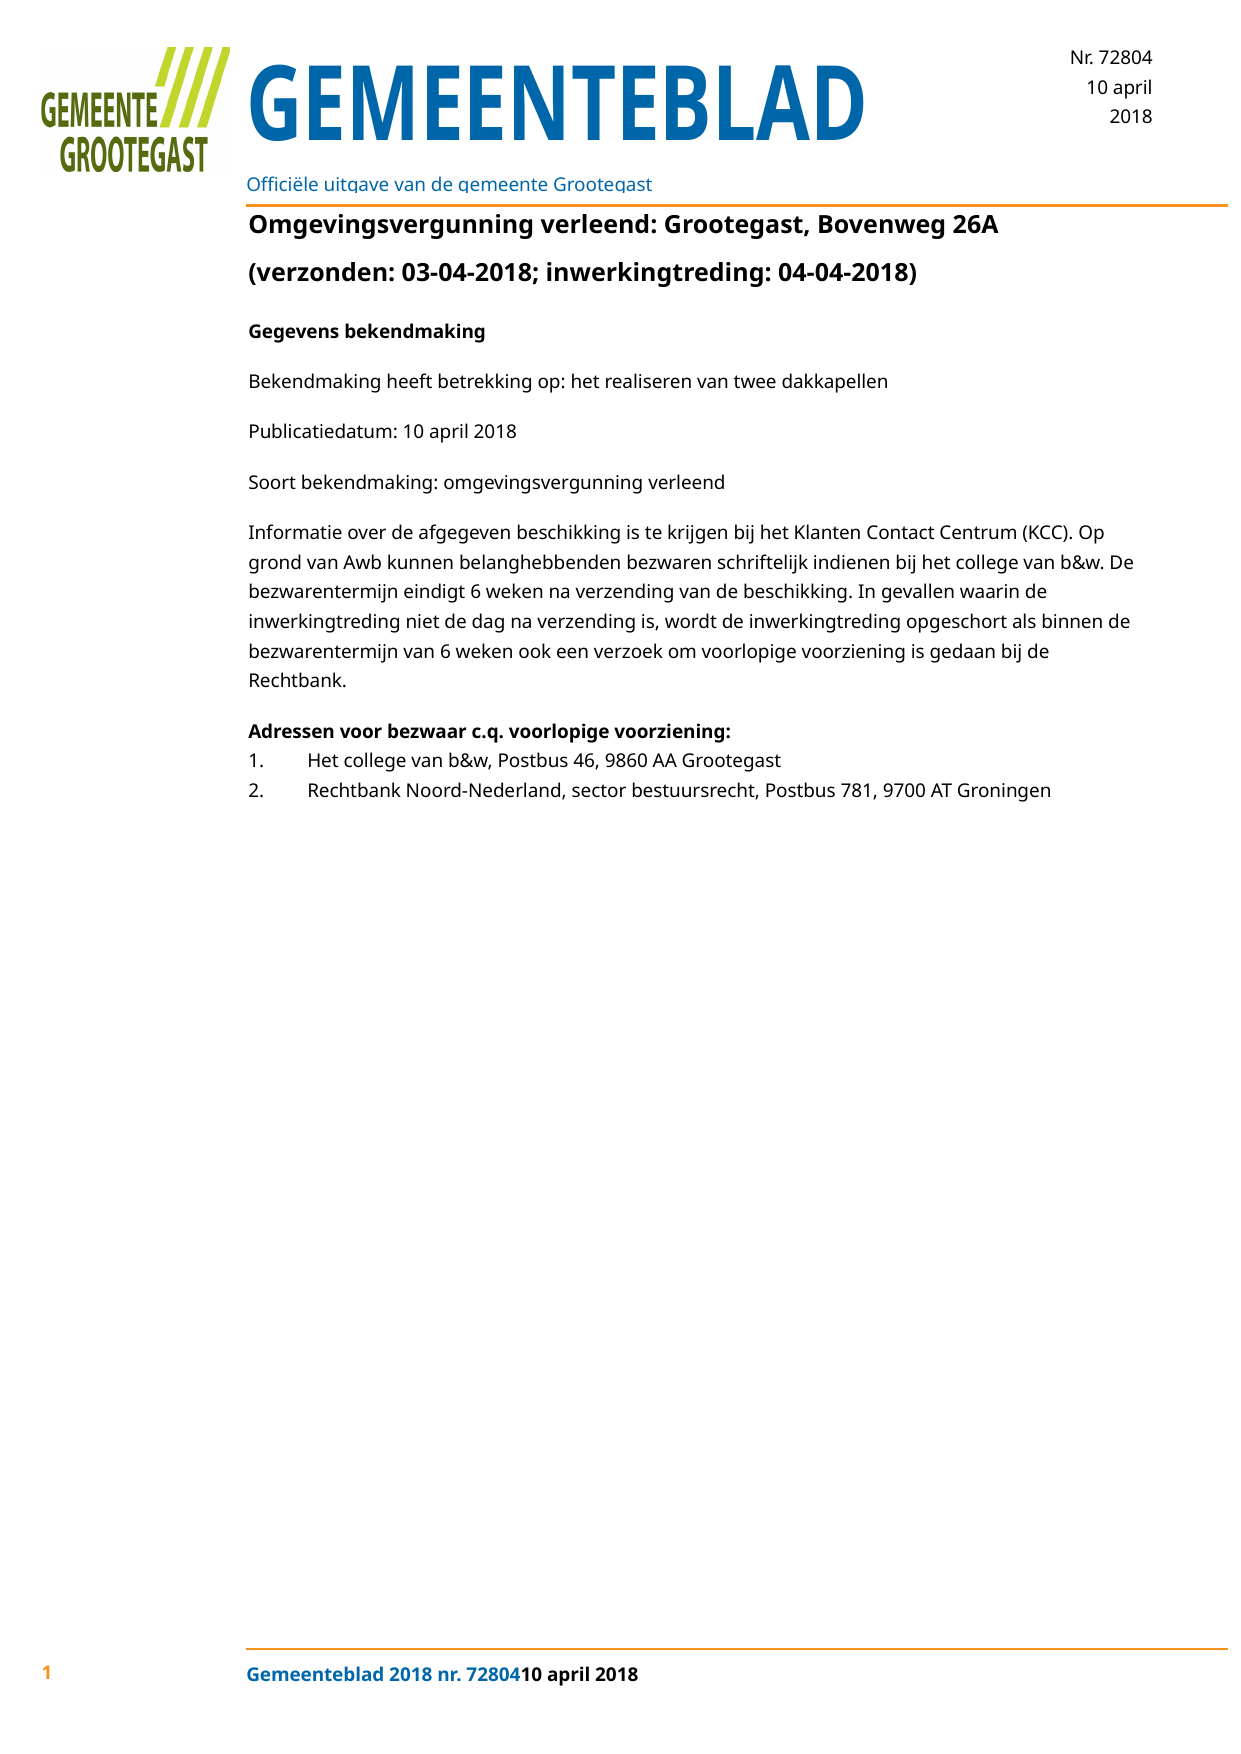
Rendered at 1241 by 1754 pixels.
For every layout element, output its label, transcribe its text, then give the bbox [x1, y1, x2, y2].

picture [41, 47, 231, 172]
text Publicatiedatum: 10 april 2018 [248, 419, 1152, 444]
list Het college van b&w, Postbus 46, 9860 AA Grootegast [248, 747, 1152, 773]
text Omgevingsvergunning verleend: Grootegast, Bovenweg 26A (verzonden: 03-04-2018; inwerkingtreding: 04-04-2018) [248, 207, 1152, 288]
text Gegevens bekendmaking [248, 318, 1152, 344]
text Bekendmaking heeft betrekking op: het realiseren van twee dakkapellen [248, 368, 1152, 394]
text Adressen voor bezwaar c.q. voorlopige voorziening: [248, 718, 1152, 744]
text Soort bekendmaking: omgevingsvergunning verleend [248, 469, 1152, 495]
list Rechtbank Noord-Nederland, sector bestuursrecht, Postbus 781, 9700 AT Groningen [248, 777, 1152, 803]
text Informatie over de afgegeven beschikking is te krijgen bij het Klanten Contact Centrum (KCC). Op grond van Awb kunnen belanghebbenden bezwaren schriftelijk indienen bij het college van b&w. De bezwarentermijn eindigt 6 weken na verzending van de beschikking. In gevallen waarin de inwerkingtreding niet de dag na verzending is, wordt de inwerkingtreding opgeschort als binnen de bezwarentermijn van 6 weken ook een verzoek om voorlopige voorziening is gedaan bij de Rechtbank. [248, 519, 1152, 693]
